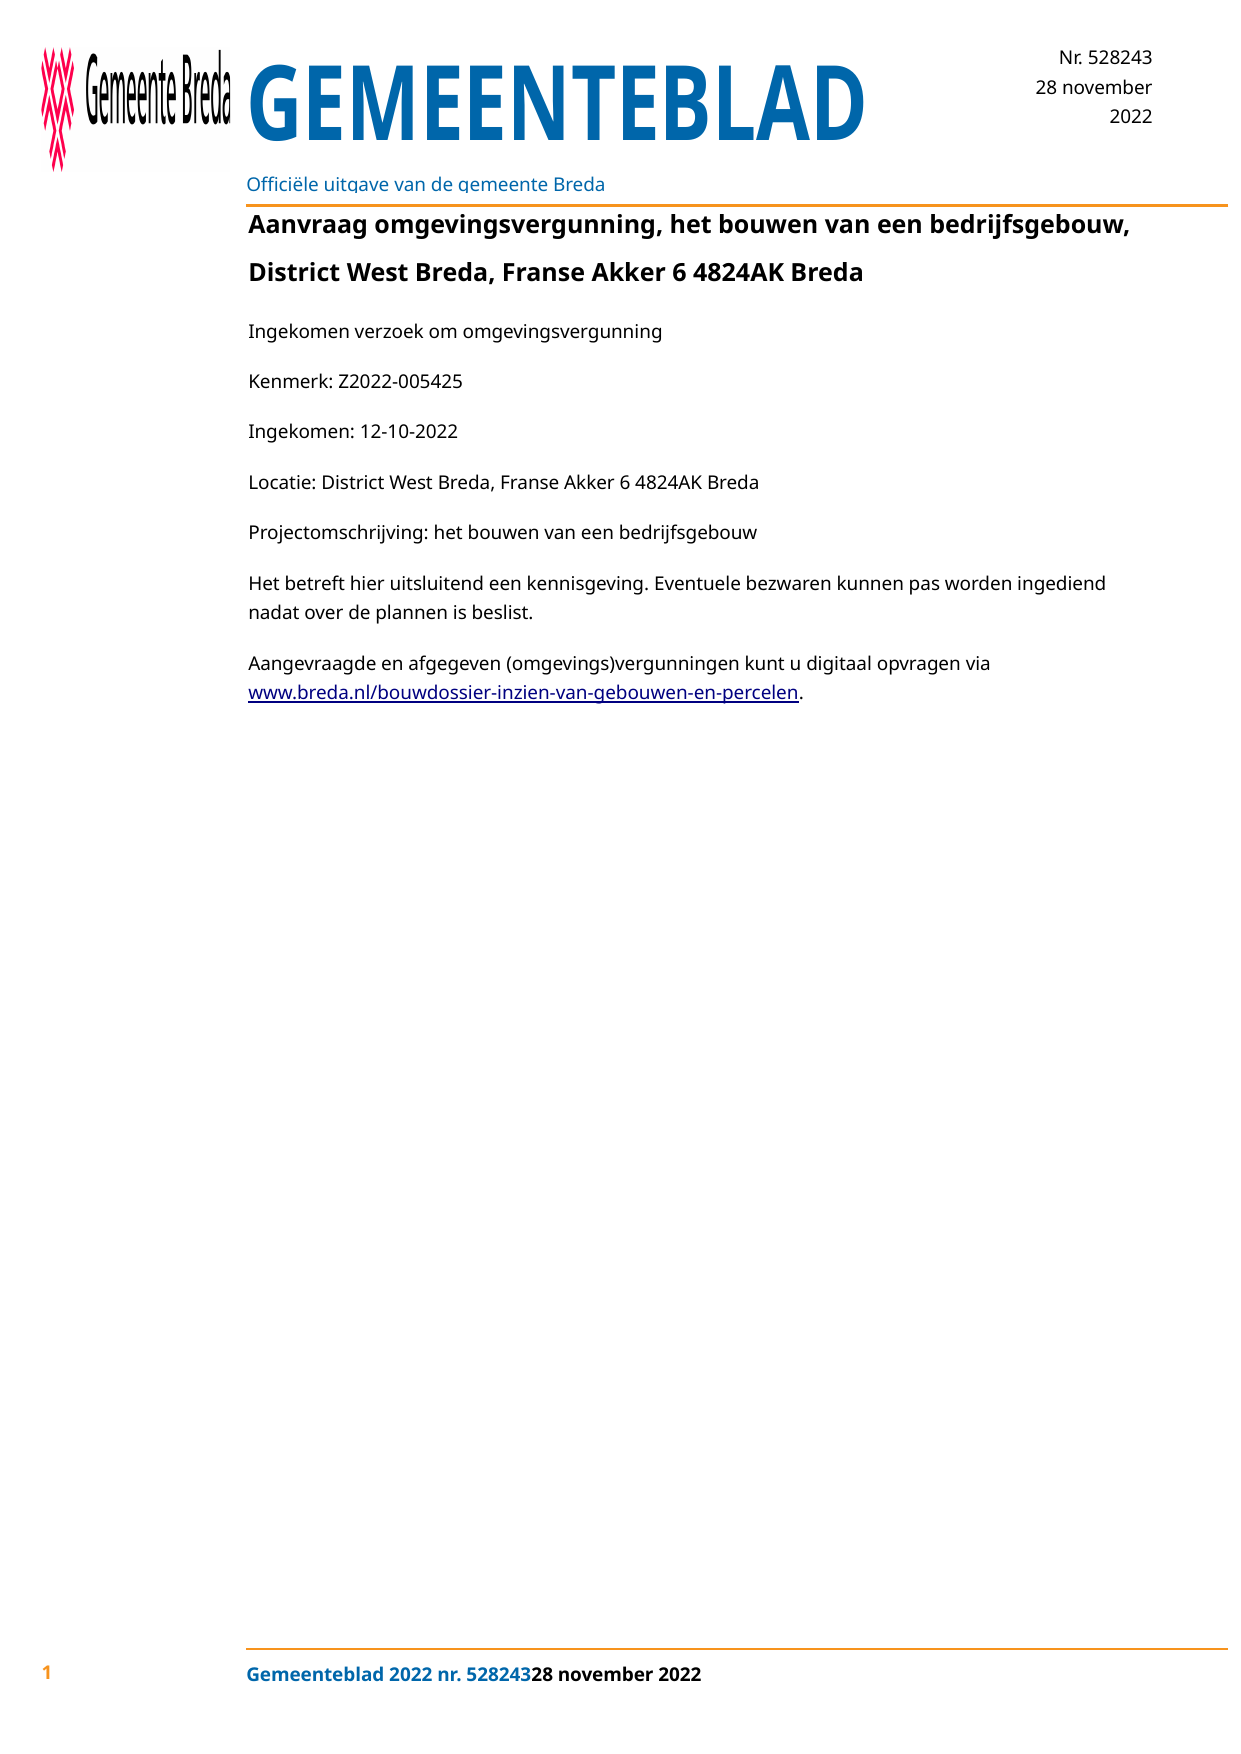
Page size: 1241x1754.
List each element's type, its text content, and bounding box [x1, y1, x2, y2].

picture [41, 47, 231, 172]
text Het betreft hier uitsluitend een kennisgeving. Eventuele bezwaren kunnen pas worden ingediend nadat over de plannen is beslist. [248, 570, 1152, 625]
text Ingekomen verzoek om omgevingsvergunning [248, 318, 1152, 344]
text Aanvraag omgevingsvergunning, het bouwen van een bedrijfsgebouw, District West Breda, Franse Akker 6 4824AK Breda [248, 207, 1152, 288]
text Ingekomen: 12-10-2022 [248, 419, 1152, 444]
text Projectomschrijving: het bouwen van een bedrijfsgebouw [248, 519, 1152, 545]
text Kenmerk: Z2022-005425 [248, 368, 1152, 394]
text Locatie: District West Breda, Franse Akker 6 4824AK Breda [248, 469, 1152, 495]
text Aangevraagde en afgegeven (omgevings)vergunningen kunt u digitaal opvragen via www.breda.nl/bouwdossier-inzien-van-gebouwen-en-percelen. [248, 650, 1152, 705]
